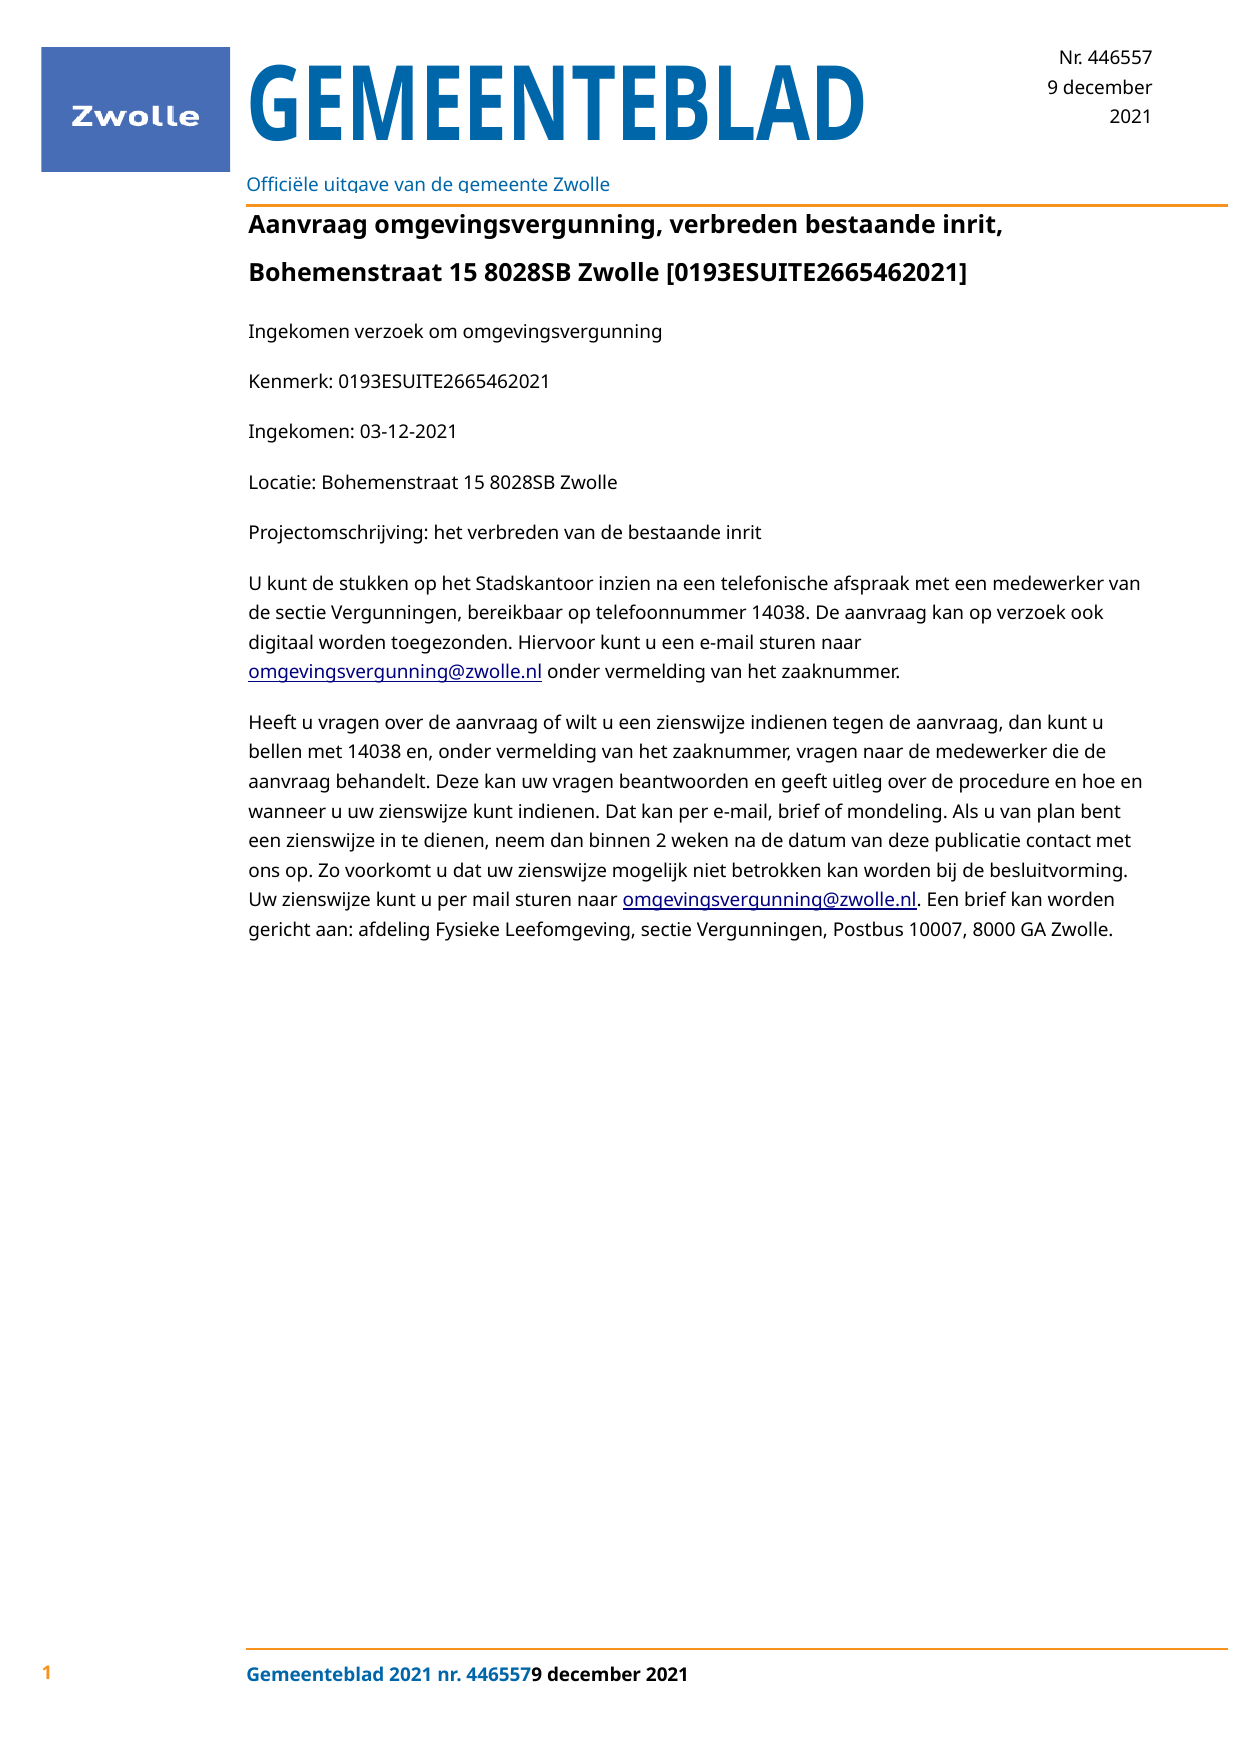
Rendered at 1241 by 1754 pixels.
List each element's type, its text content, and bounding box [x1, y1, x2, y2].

text Kenmerk: 0193ESUITE2665462021 [248, 368, 1152, 394]
text Ingekomen: 03-12-2021 [248, 419, 1152, 444]
text Heeft u vragen over de aanvraag of wilt u een zienswijze indienen tegen de aanvraag, dan kunt u bellen met 14038 en, onder vermelding van het zaaknummer, vragen naar de medewerker die de aanvraag behandelt. Deze kan uw vragen beantwoorden en geeft uitleg over de procedure en hoe en wanneer u uw zienswijze kunt indienen. Dat kan per e-mail, brief of mondeling. Als u van plan bent een zienswijze in te dienen, neem dan binnen 2 weken na de datum van deze publicatie contact met ons op. Zo voorkomt u dat uw zienswijze mogelijk niet betrokken kan worden bij de besluitvorming. Uw zienswijze kunt u per mail sturen naar omgevingsvergunning@zwolle.nl. Een brief kan worden gericht aan: afdeling Fysieke Leefomgeving, sectie Vergunningen, Postbus 10007, 8000 GA Zwolle. [248, 709, 1152, 942]
text U kunt de stukken op het Stadskantoor inzien na een telefonische afspraak met een medewerker van de sectie Vergunningen, bereikbaar op telefoonnummer 14038. De aanvraag kan op verzoek ook digitaal worden toegezonden. Hiervoor kunt u een e-mail sturen naar omgevingsvergunning@zwolle.nl onder vermelding van het zaaknummer. [248, 570, 1152, 684]
text Ingekomen verzoek om omgevingsvergunning [248, 318, 1152, 344]
text Projectomschrijving: het verbreden van de bestaande inrit [248, 519, 1152, 545]
text Locatie: Bohemenstraat 15 8028SB Zwolle [248, 469, 1152, 495]
picture [41, 47, 231, 172]
text Aanvraag omgevingsvergunning, verbreden bestaande inrit, Bohemenstraat 15 8028SB Zwolle [0193ESUITE2665462021] [248, 207, 1152, 288]
